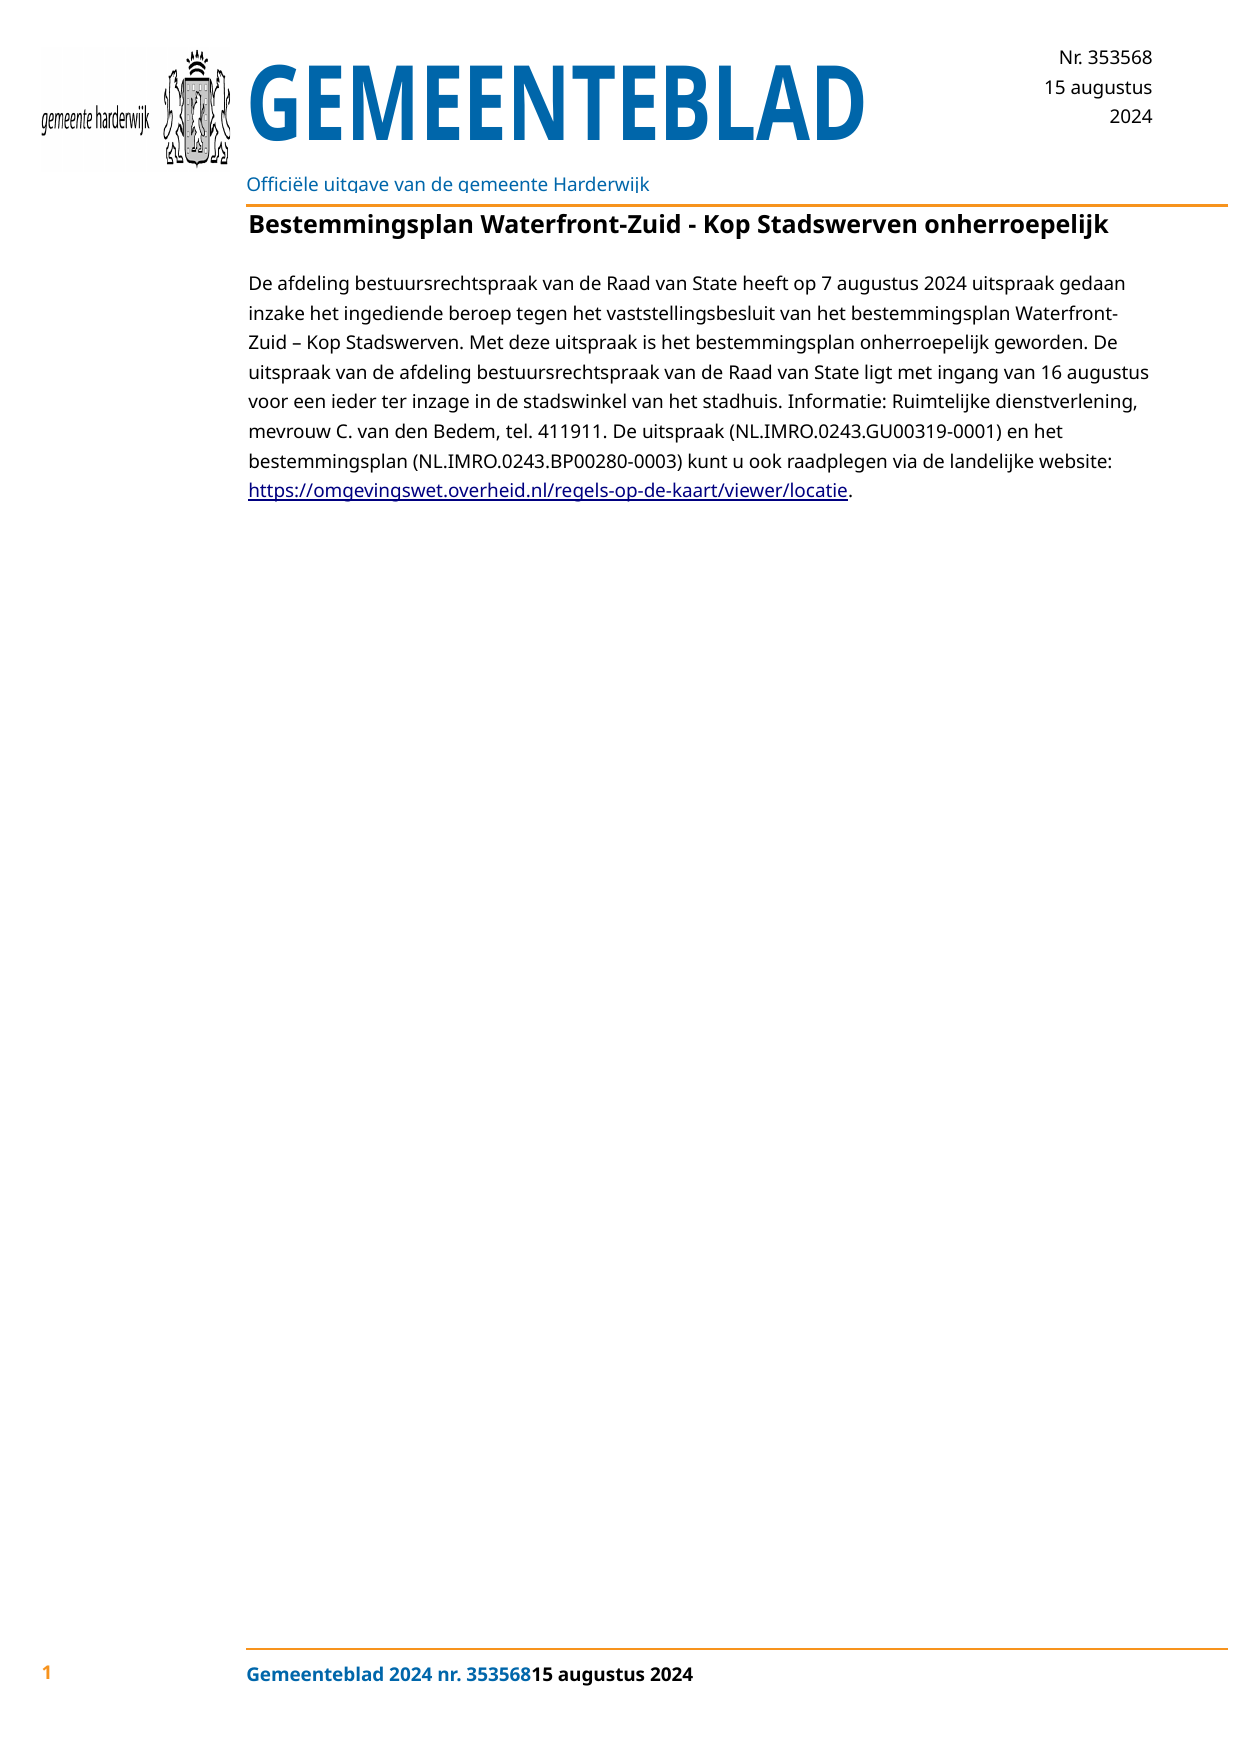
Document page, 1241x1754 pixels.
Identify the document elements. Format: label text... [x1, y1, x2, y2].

text Bestemmingsplan Waterfront-Zuid - Kop Stadswerven onherroepelijk [248, 207, 1152, 241]
text De afdeling bestuursrechtspraak van de Raad van State heeft op 7 augustus 2024 uitspraak gedaan inzake het ingediende beroep tegen het vaststellingsbesluit van het bestemmingsplan Waterfront-Zuid – Kop Stadswerven. Met deze uitspraak is het bestemmingsplan onherroepelijk geworden. De uitspraak van de afdeling bestuursrechtspraak van de Raad van State ligt met ingang van 16 augustus voor een ieder ter inzage in de stadswinkel van het stadhuis. Informatie: Ruimtelijke dienstverlening, mevrouw C. van den Bedem, tel. 411911. De uitspraak (NL.IMRO.0243.GU00319-0001) en het bestemmingsplan (NL.IMRO.0243.BP00280-0003) kunt u ook raadplegen via de landelijke website: https://omgevingswet.overheid.nl/regels-op-de-kaart/viewer/locatie. [248, 270, 1152, 503]
picture [41, 47, 231, 172]
